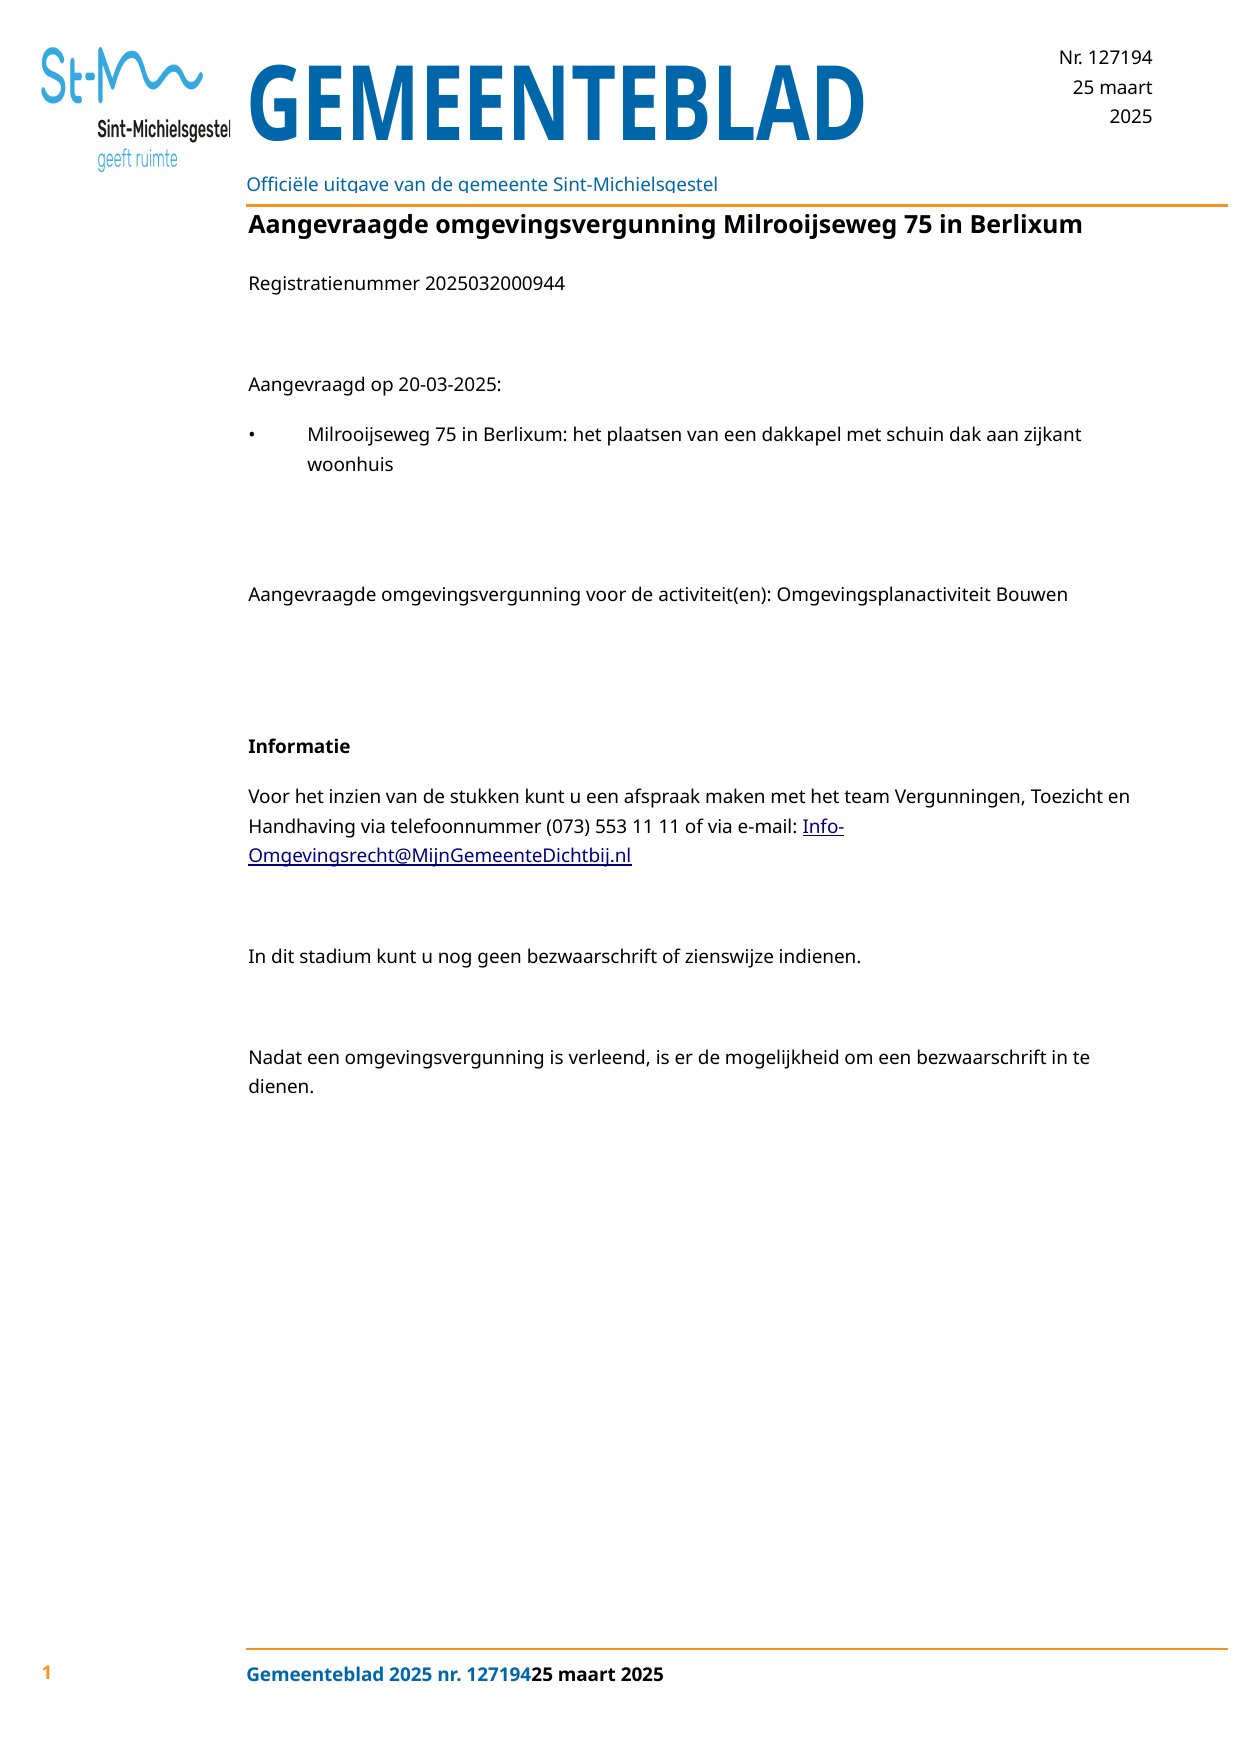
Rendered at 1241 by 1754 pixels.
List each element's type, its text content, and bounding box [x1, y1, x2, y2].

text Aangevraagde omgevingsvergunning Milrooijseweg 75 in Berlixum [248, 207, 1152, 241]
text Nadat een omgevingsvergunning is verleend, is er de mogelijkheid om een bezwaarschrift in te dienen. [248, 1044, 1152, 1099]
picture [41, 47, 231, 172]
text Aangevraagd op 20-03-2025: [248, 371, 1152, 397]
text Informatie [248, 733, 1152, 758]
text Voor het inzien van de stukken kunt u een afspraak maken met het team Vergunningen, Toezicht en Handhaving via telefoonnummer (073) 553 11 11 of via e-mail: Info-Omgevingsrecht@MijnGemeenteDichtbij.nl [248, 783, 1152, 868]
text In dit stadium kunt u nog geen bezwaarschrift of zienswijze indienen. [248, 943, 1152, 969]
text Registratienummer 2025032000944 [248, 270, 1152, 296]
list Milrooijseweg 75 in Berlixum: het plaatsen van een dakkapel met schuin dak aan zijkant woonhuis [248, 422, 1152, 477]
text Aangevraagde omgevingsvergunning voor de activiteit(en): Omgevingsplanactiviteit Bouwen [248, 582, 1152, 607]
